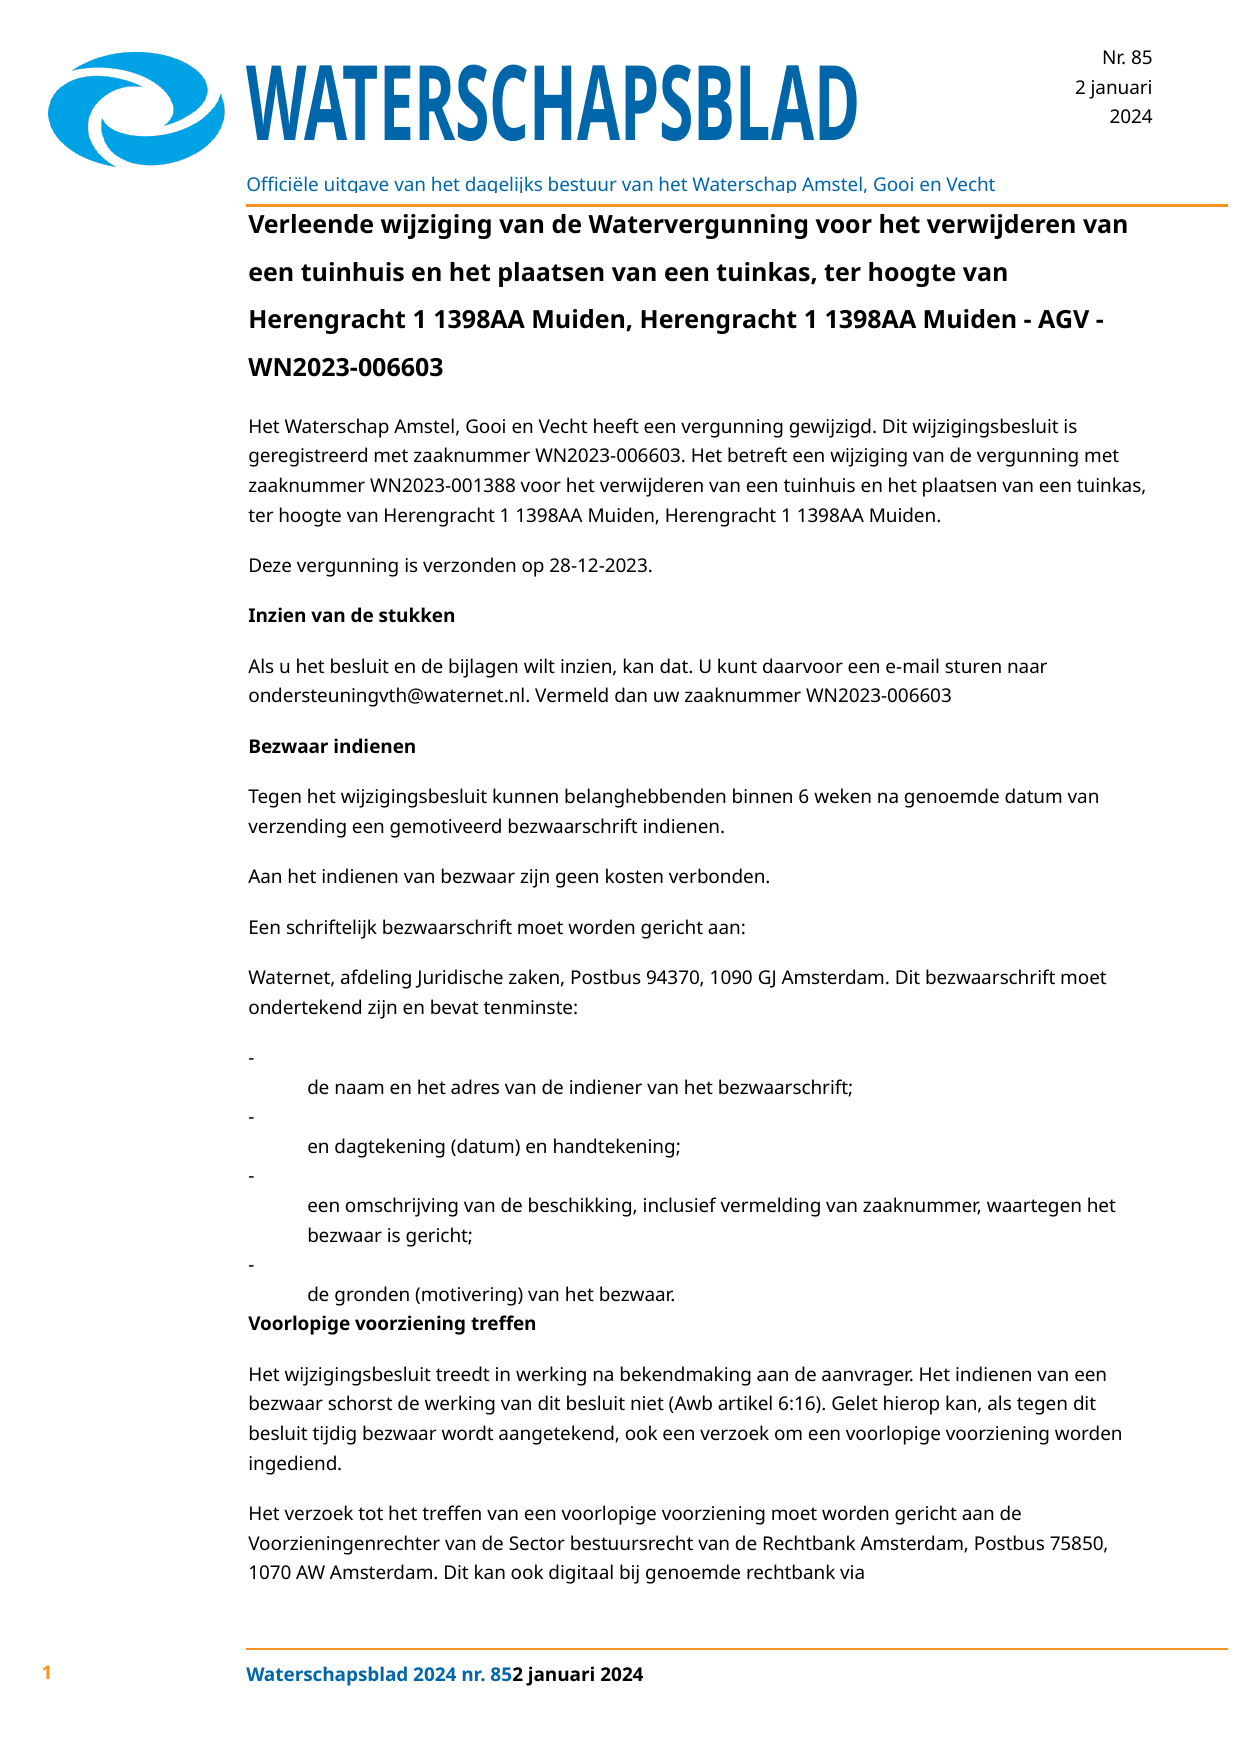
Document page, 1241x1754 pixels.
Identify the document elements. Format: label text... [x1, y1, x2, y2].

text Bezwaar indienen [248, 733, 1152, 759]
text Aan het indienen van bezwaar zijn geen kosten verbonden. [248, 863, 1152, 889]
text Voorlopige voorziening treffen [248, 1311, 1152, 1336]
text Als u het besluit en de bijlagen wilt inzien, kan dat. U kunt daarvoor een e-mail sturen naar ondersteuningvth@waternet.nl. Vermeld dan uw zaaknummer WN2023-006603 [248, 653, 1152, 708]
text Inzien van de stukken [248, 603, 1152, 628]
text Deze vergunning is verzonden op 28-12-2023. [248, 552, 1152, 578]
text Verleende wijziging van de Watervergunning voor het verwijderen van een tuinhuis en het plaatsen van een tuinkas, ter hoogte van Herengracht 1 1398AA Muiden, Herengracht 1 1398AA Muiden - AGV - WN2023-006603 [248, 207, 1152, 384]
text Tegen het wijzigingsbesluit kunnen belanghebbenden binnen 6 weken na genoemde datum van verzending een gemotiveerd bezwaarschrift indienen. [248, 783, 1152, 839]
text Het verzoek tot het treffen van een voorlopige voorziening moet worden gericht aan de Voorzieningenrechter van de Sector bestuursrecht van de Rechtbank Amsterdam, Postbus 75850, 1070 AW Amsterdam. Dit kan ook digitaal bij genoemde rechtbank via [248, 1500, 1152, 1585]
list de gronden (motivering) van het bezwaar. [248, 1281, 1152, 1307]
text Een schriftelijk bezwaarschrift moet worden gericht aan: [248, 914, 1152, 940]
list en dagtekening (datum) en handtekening; [248, 1133, 1152, 1159]
picture [41, 47, 231, 172]
list de naam en het adres van de indiener van het bezwaarschrift; [248, 1074, 1152, 1100]
text Het Waterschap Amstel, Gooi en Vecht heeft een vergunning gewijzigd. Dit wijzigingsbesluit is geregistreerd met zaaknummer WN2023-006603. Het betreft een wijziging van de vergunning met zaaknummer WN2023-001388 voor het verwijderen van een tuinhuis en het plaatsen van een tuinkas, ter hoogte van Herengracht 1 1398AA Muiden, Herengracht 1 1398AA Muiden. [248, 413, 1152, 528]
text Het wijzigingsbesluit treedt in werking na bekendmaking aan de aanvrager. Het indienen van een bezwaar schorst de werking van dit besluit niet (Awb artikel 6:16). Gelet hierop kan, als tegen dit besluit tijdig bezwaar wordt aangetekend, ook een verzoek om een voorlopige voorziening worden ingediend. [248, 1361, 1152, 1476]
list een omschrijving van de beschikking, inclusief vermelding van zaaknummer, waartegen het bezwaar is gericht; [248, 1192, 1152, 1248]
text Waternet, afdeling Juridische zaken, Postbus 94370, 1090 GJ Amsterdam. Dit bezwaarschrift moet ondertekend zijn en bevat tenminste: [248, 964, 1152, 1020]
